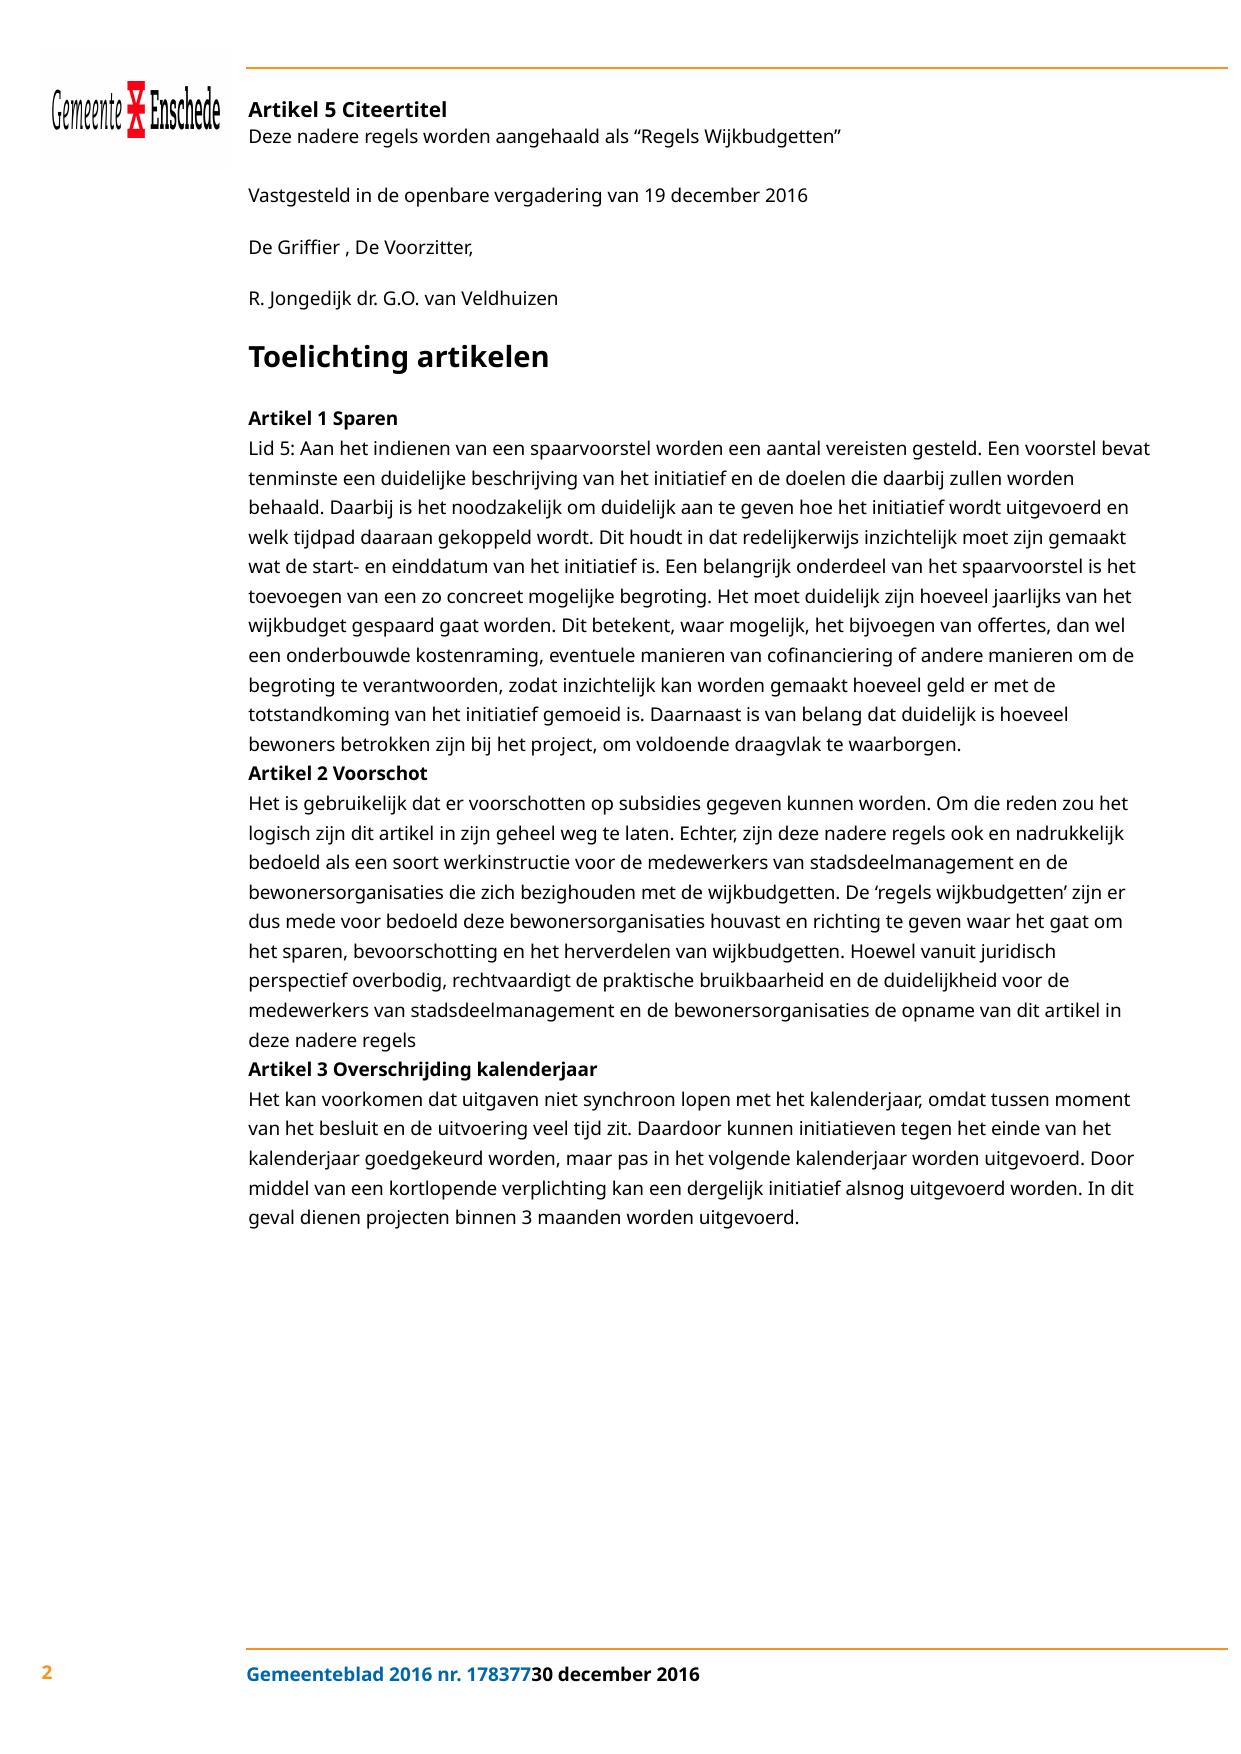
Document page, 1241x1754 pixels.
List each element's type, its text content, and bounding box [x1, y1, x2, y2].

text Het is gebruikelijk dat er voorschotten op subsidies gegeven kunnen worden. Om die reden zou het logisch zijn dit artikel in zijn geheel weg te laten. Echter, zijn deze nadere regels ook en nadrukkelijk bedoeld als een soort werkinstructie voor de medewerkers van stadsdeelmanagement en de bewonersorganisaties die zich bezighouden met de wijkbudgetten. De ‘regels wijkbudgetten’ zijn er dus mede voor bedoeld deze bewonersorganisaties houvast en richting te geven waar het gaat om het sparen, bevoorschotting en het herverdelen van wijkbudgetten. Hoewel vanuit juridisch perspectief overbodig, rechtvaardigt de praktische bruikbaarheid en de duidelijkheid voor de medewerkers van stadsdeelmanagement en de bewonersorganisaties de opname van dit artikel in deze nadere regels [248, 790, 1152, 1053]
text Deze nadere regels worden aangehaald als “Regels Wijkbudgetten” [248, 123, 1152, 149]
text R. Jongedijk dr. G.O. van Veldhuizen [248, 285, 1152, 311]
text Het kan voorkomen dat uitgaven niet synchroon lopen met het kalenderjaar, omdat tussen moment van het besluit en de uitvoering veel tijd zit. Daardoor kunnen initiatieven tegen het einde van het kalenderjaar goedgekeurd worden, maar pas in het volgende kalenderjaar worden uitgevoerd. Door middel van een kortlopende verplichting kan een dergelijk initiatief alsnog uitgevoerd worden. In dit geval dienen projecten binnen 3 maanden worden uitgevoerd. [248, 1086, 1152, 1230]
text Artikel 5 Citeertitel [248, 95, 1152, 123]
picture [41, 47, 231, 172]
text De Griffier , De Voorzitter, [248, 234, 1152, 259]
text Lid 5: Aan het indienen van een spaarvoorstel worden een aantal vereisten gesteld. Een voorstel bevat tenminste een duidelijke beschrijving van het initiatief en de doelen die daarbij zullen worden behaald. Daarbij is het noodzakelijk om duidelijk aan te geven hoe het initiatief wordt uitgevoerd en welk tijdpad daaraan gekoppeld wordt. Dit houdt in dat redelijkerwijs inzichtelijk moet zijn gemaakt wat de start- en einddatum van het initiatief is. Een belangrijk onderdeel van het spaarvoorstel is het toevoegen van een zo concreet mogelijke begroting. Het moet duidelijk zijn hoeveel jaarlijks van het wijkbudget gespaard gaat worden. Dit betekent, waar mogelijk, het bijvoegen van offertes, dan wel een onderbouwde kostenraming, eventuele manieren van cofinanciering of andere manieren om de begroting te verantwoorden, zodat inzichtelijk kan worden gemaakt hoeveel geld er met de totstandkoming van het initiatief gemoeid is. Daarnaast is van belang dat duidelijk is hoeveel bewoners betrokken zijn bij het project, om voldoende draagvlak te waarborgen. [248, 435, 1152, 757]
text Toelichting artikelen [248, 337, 1152, 376]
text Artikel 2 Voorschot [248, 761, 1152, 786]
text Artikel 3 Overschrijding kalenderjaar [248, 1056, 1152, 1082]
text Artikel 1 Sparen [248, 406, 1152, 431]
text Vastgesteld in de openbare vergadering van 19 december 2016 [248, 182, 1152, 208]
